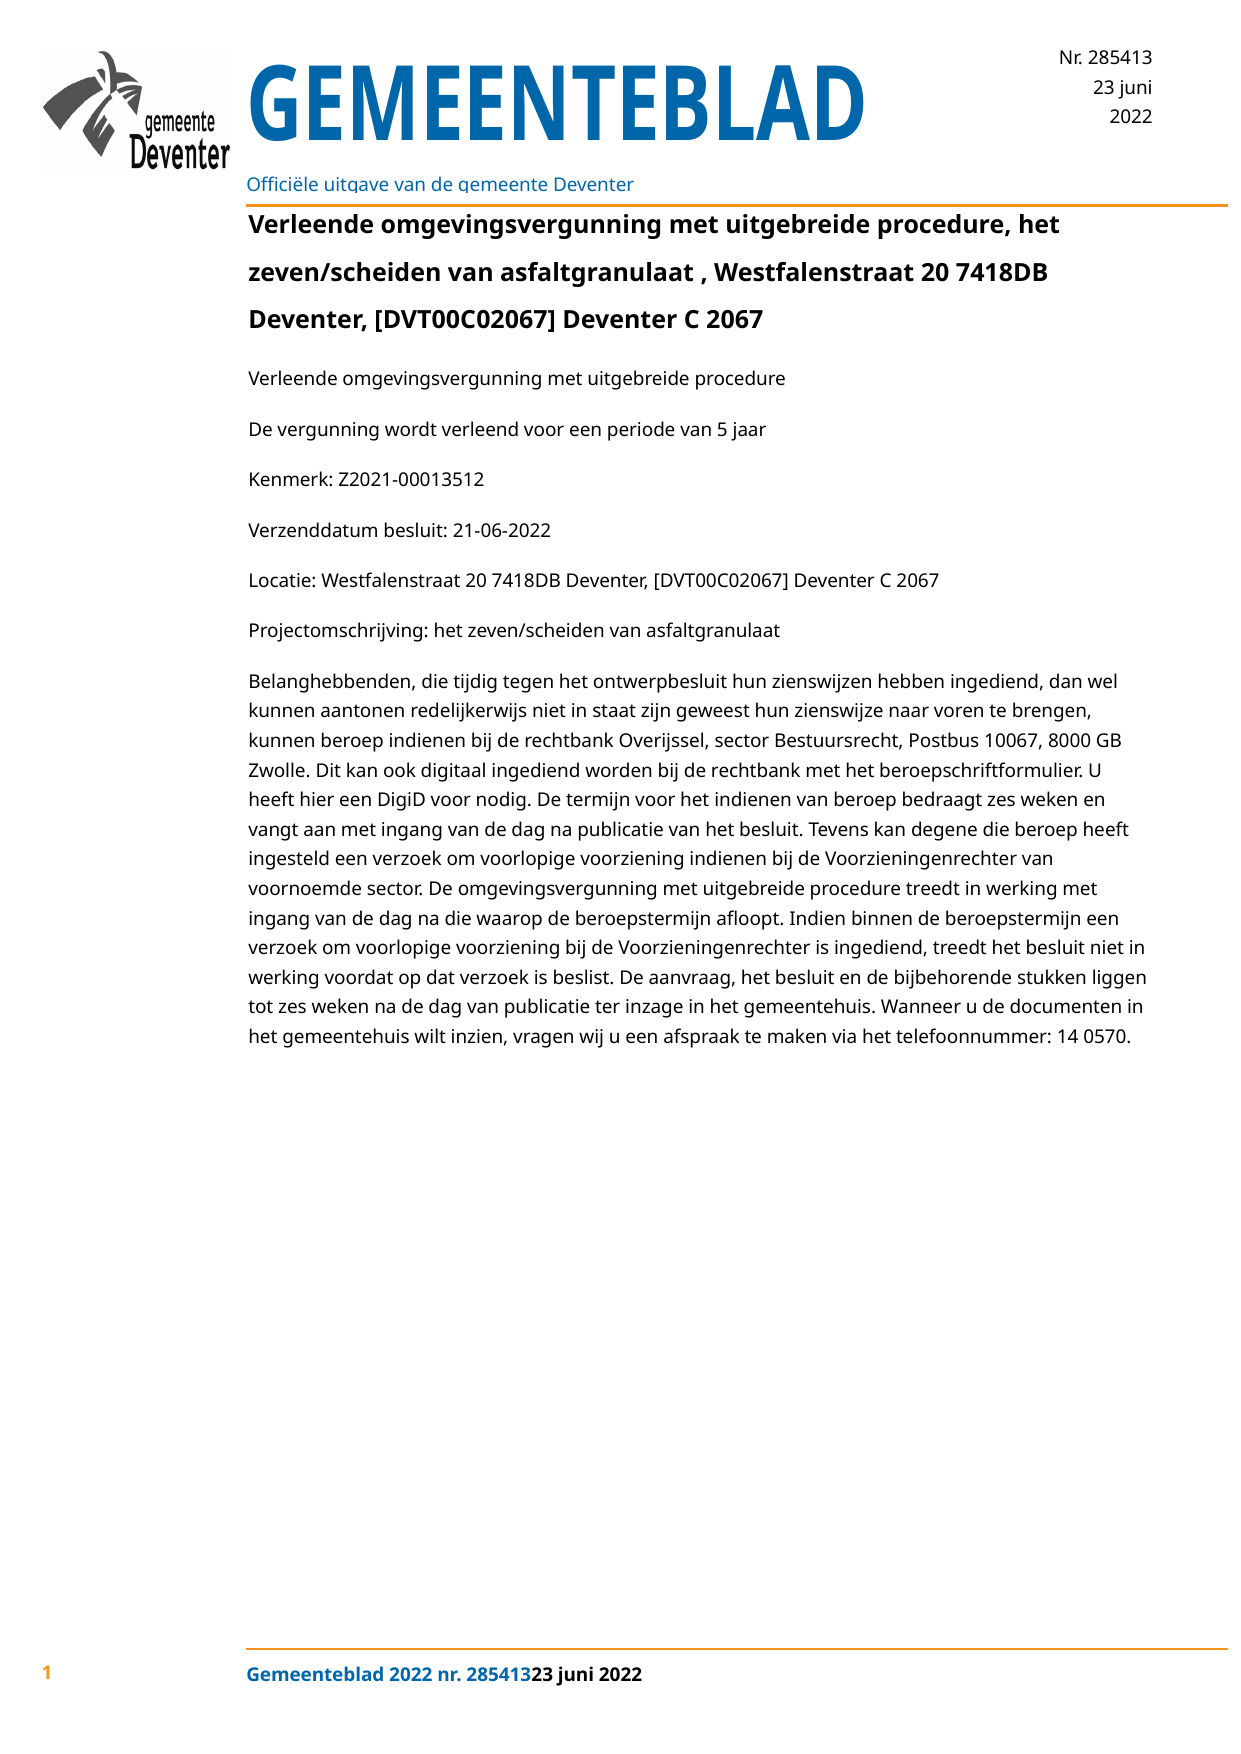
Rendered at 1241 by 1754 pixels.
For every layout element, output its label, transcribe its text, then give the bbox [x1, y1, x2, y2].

text Verleende omgevingsvergunning met uitgebreide procedure [248, 366, 1152, 391]
text Verzenddatum besluit: 21-06-2022 [248, 517, 1152, 542]
text Locatie: Westfalenstraat 20 7418DB Deventer, [DVT00C02067] Deventer C 2067 [248, 567, 1152, 593]
picture [41, 47, 231, 172]
text Belanghebbenden, die tijdig tegen het ontwerpbesluit hun zienswijzen hebben ingediend, dan wel kunnen aantonen redelijkerwijs niet in staat zijn geweest hun zienswijze naar voren te brengen, kunnen beroep indienen bij de rechtbank Overijssel, sector Bestuursrecht, Postbus 10067, 8000 GB Zwolle. Dit kan ook digitaal ingediend worden bij de rechtbank met het beroepschriftformulier. U heeft hier een DigiD voor nodig. De termijn voor het indienen van beroep bedraagt zes weken en vangt aan met ingang van de dag na publicatie van het besluit. Tevens kan degene die beroep heeft ingesteld een verzoek om voorlopige voorziening indienen bij de Voorzieningenrechter van voornoemde sector. De omgevingsvergunning met uitgebreide procedure treedt in werking met ingang van de dag na die waarop de beroepstermijn afloopt. Indien binnen de beroepstermijn een verzoek om voorlopige voorziening bij de Voorzieningenrechter is ingediend, treedt het besluit niet in werking voordat op dat verzoek is beslist. De aanvraag, het besluit en de bijbehorende stukken liggen tot zes weken na de dag van publicatie ter inzage in het gemeentehuis. Wanneer u de documenten in het gemeentehuis wilt inzien, vragen wij u een afspraak te maken via het telefoonnummer: 14 0570. [248, 668, 1152, 1049]
text Verleende omgevingsvergunning met uitgebreide procedure, het zeven/scheiden van asfaltgranulaat , Westfalenstraat 20 7418DB Deventer, [DVT00C02067] Deventer C 2067 [248, 207, 1152, 336]
text Kenmerk: Z2021-00013512 [248, 466, 1152, 492]
text De vergunning wordt verleend voor een periode van 5 jaar [248, 416, 1152, 442]
text Projectomschrijving: het zeven/scheiden van asfaltgranulaat [248, 618, 1152, 643]
